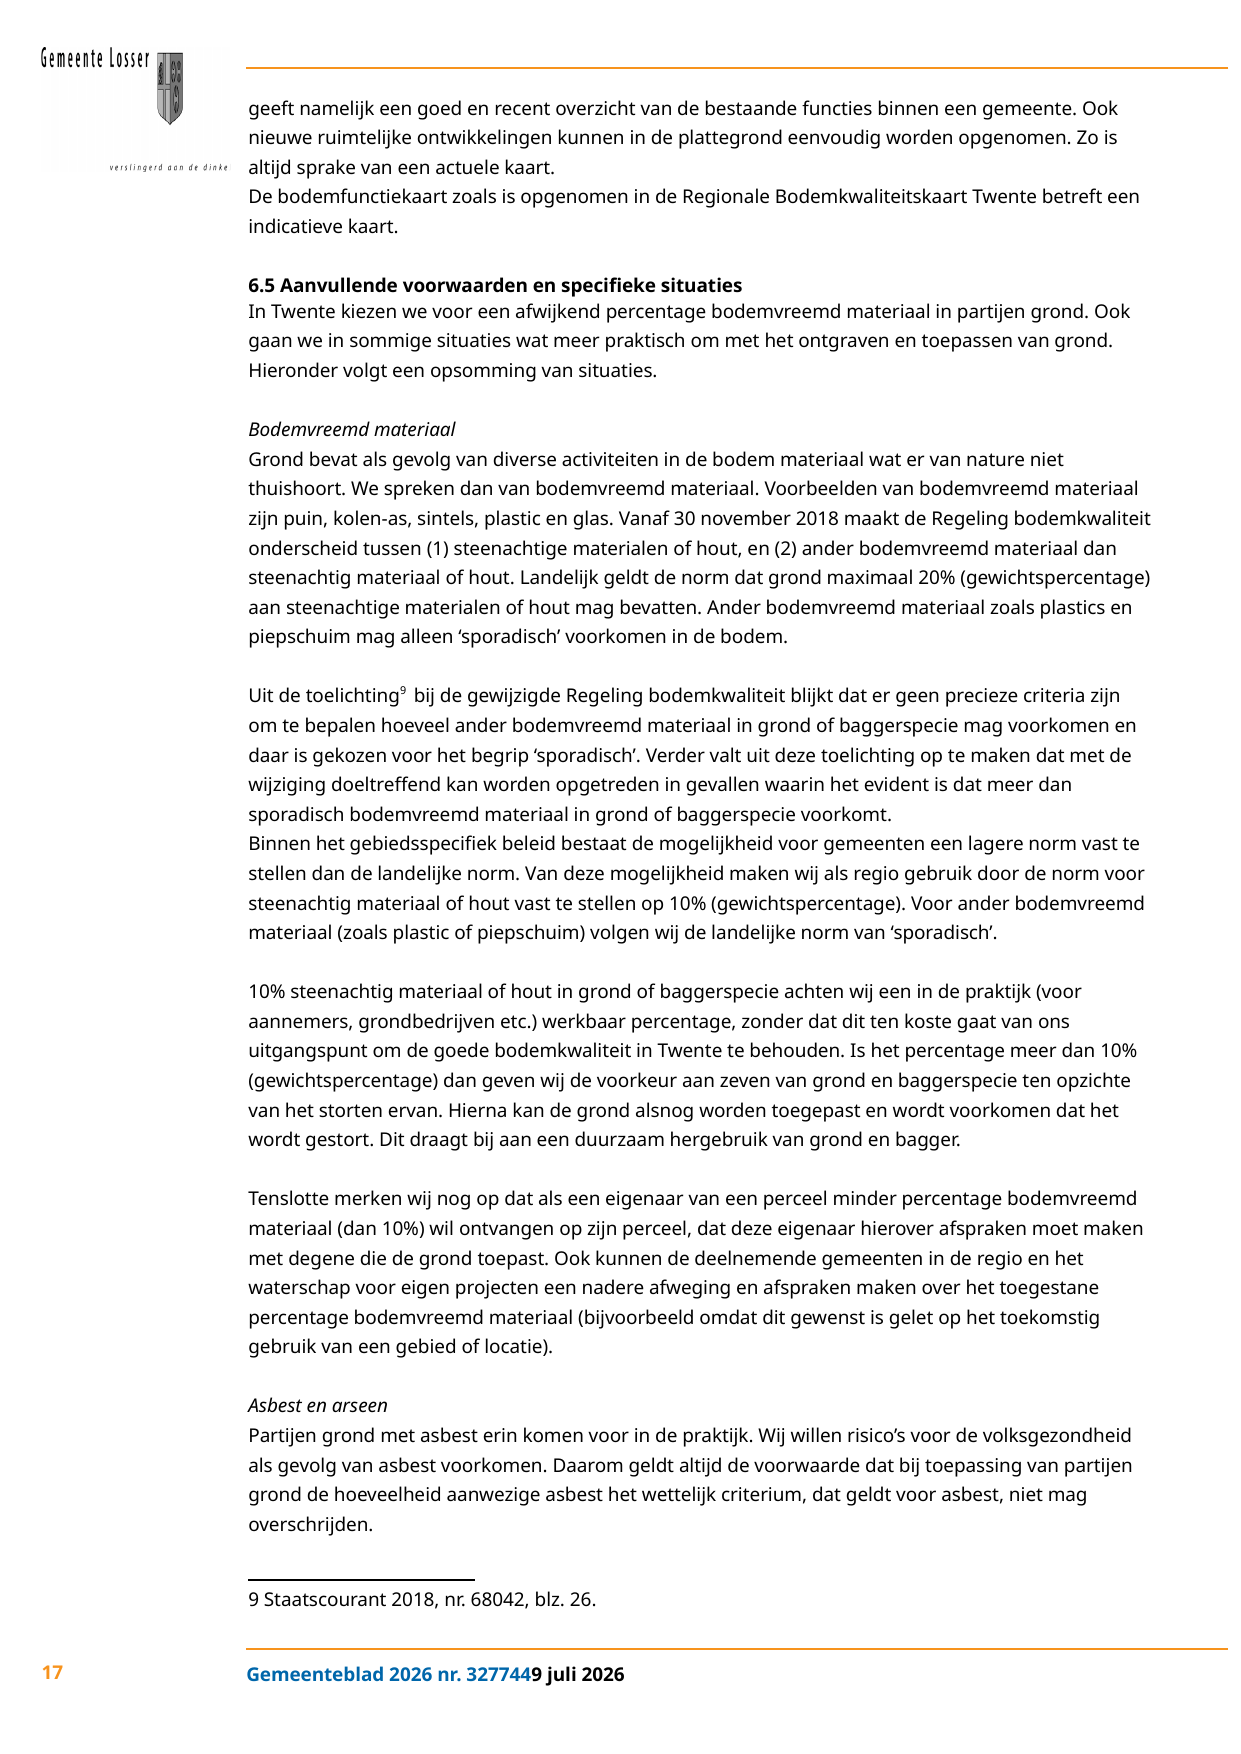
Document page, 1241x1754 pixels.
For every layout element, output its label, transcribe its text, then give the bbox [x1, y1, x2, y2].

text Tenslotte merken wij nog op dat als een eigenaar van een perceel minder percentage bodemvreemd materiaal (dan 10%) wil ontvangen op zijn perceel, dat deze eigenaar hierover afspraken moet maken met degene die de grond toepast. Ook kunnen de deelnemende gemeenten in de regio en het waterschap voor eigen projecten een nadere afweging en afspraken maken over het toegestane percentage bodemvreemd materiaal (bijvoorbeeld omdat dit gewenst is gelet op het toekomstig gebruik van een gebied of locatie). [248, 1186, 1152, 1359]
text Asbest en arseen [248, 1393, 1152, 1418]
text Bodemvreemd materiaal [248, 416, 1152, 442]
text 6.5 Aanvullende voorwaarden en specifieke situaties [248, 272, 1152, 298]
text Uit de toelichting bij de gewijzigde Regeling bodemkwaliteit blijkt dat er geen precieze criteria zijn om te bepalen hoeveel ander bodemvreemd materiaal in grond of baggerspecie mag voorkomen en daar is gekozen voor het begrip ‘sporadisch’. Verder valt uit deze toelichting op te maken dat met de wijziging doeltreffend kan worden opgetreden in gevallen waarin het evident is dat meer dan sporadisch bodemvreemd materiaal in grond of baggerspecie voorkomt. [248, 683, 1152, 827]
text 10% steenachtig materiaal of hout in grond of baggerspecie achten wij een in de praktijk (voor aannemers, grondbedrijven etc.) werkbaar percentage, zonder dat dit ten koste gaat van ons uitgangspunt om de goede bodemkwaliteit in Twente te behouden. Is het percentage meer dan 10% (gewichtspercentage) dan geven wij de voorkeur aan zeven van grond en baggerspecie ten opzichte van het storten ervan. Hierna kan de grond alsnog worden toegepast en wordt voorkomen dat het wordt gestort. Dit draagt bij aan een duurzaam hergebruik van grond en bagger. [248, 978, 1152, 1152]
text Grond bevat als gevolg van diverse activiteiten in de bodem materiaal wat er van nature niet thuishoort. We spreken dan van bodemvreemd materiaal. Voorbeelden van bodemvreemd materiaal zijn puin, kolen-as, sintels, plastic en glas. Vanaf 30 november 2018 maakt de Regeling bodemkwaliteit onderscheid tussen (1) steenachtige materialen of hout, en (2) ander bodemvreemd materiaal dan steenachtig materiaal of hout. Landelijk geldt de norm dat grond maximaal 20% (gewichtspercentage) aan steenachtige materialen of hout mag bevatten. Ander bodemvreemd materiaal zoals plastics en piepschuim mag alleen ‘sporadisch’ voorkomen in de bodem. [248, 446, 1152, 649]
text geeft namelijk een goed en recent overzicht van de bestaande functies binnen een gemeente. Ook nieuwe ruimtelijke ontwikkelingen kunnen in de plattegrond eenvoudig worden opgenomen. Zo is altijd sprake van een actuele kaart. [248, 95, 1152, 180]
text In Twente kiezen we voor een afwijkend percentage bodemvreemd materiaal in partijen grond. Ook gaan we in sommige situaties wat meer praktisch om met het ontgraven en toepassen van grond. Hieronder volgt een opsomming van situaties. [248, 298, 1152, 383]
text Staatscourant 2018, nr. 68042, blz. 26. [248, 1586, 1152, 1612]
text Partijen grond met asbest erin komen voor in de praktijk. Wij willen risico’s voor de volksgezondheid als gevolg van asbest voorkomen. Daarom geldt altijd de voorwaarde dat bij toepassing van partijen grond de hoeveelheid aanwezige asbest het wettelijk criterium, dat geldt voor asbest, niet mag overschrijden. [248, 1422, 1152, 1537]
text De bodemfunctiekaart zoals is opgenomen in de Regionale Bodemkwaliteitskaart Twente betreft een indicatieve kaart. [248, 183, 1152, 239]
picture [41, 47, 231, 172]
text Binnen het gebiedsspecifiek beleid bestaat de mogelijkheid voor gemeenten een lagere norm vast te stellen dan de landelijke norm. Van deze mogelijkheid maken wij als regio gebruik door de norm voor steenachtig materiaal of hout vast te stellen op 10% (gewichtspercentage). Voor ander bodemvreemd materiaal (zoals plastic of piepschuim) volgen wij de landelijke norm van ‘sporadisch’. [248, 831, 1152, 945]
